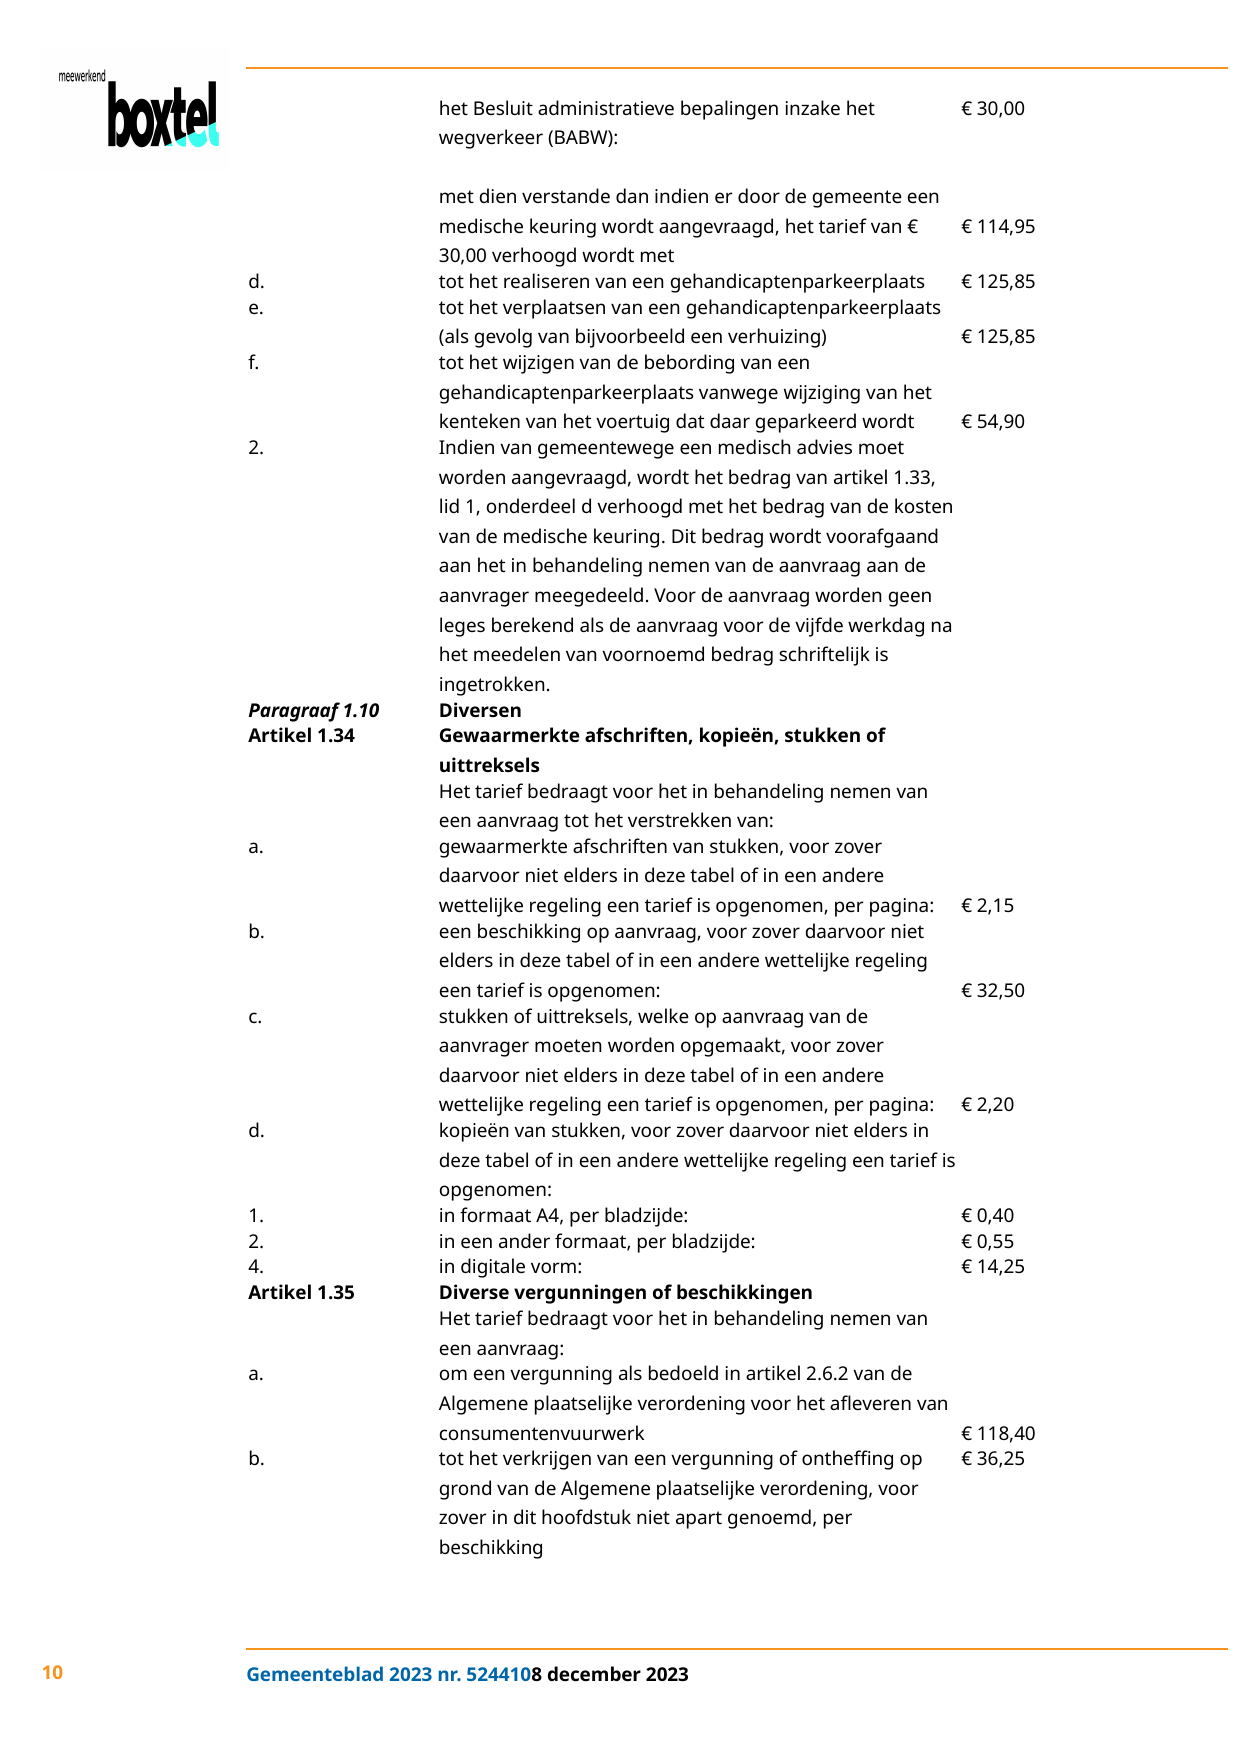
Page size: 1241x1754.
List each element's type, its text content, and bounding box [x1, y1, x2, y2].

table_cell € 0,55 [961, 1228, 1152, 1254]
table_cell € 0,40 [961, 1202, 1152, 1228]
table_cell Diversen [439, 697, 961, 722]
table_cell het Besluit administratieve bepalingen inzake het wegverkeer (BABW): met dien verstande dan indien er door de gemeente een medische keuring wordt aangevraagd, het tarief van € 30,00 verhoogd wordt met [439, 95, 961, 268]
table_cell [961, 1118, 1152, 1202]
table_cell [961, 1305, 1152, 1361]
table_cell een beschikking op aanvraag, voor zover daarvoor niet elders in deze tabel of in een andere wettelijke regeling een tarief is opgenomen: [439, 918, 961, 1003]
table_cell in formaat A4, per bladzijde: [439, 1202, 961, 1228]
table_cell tot het verkrijgen van een vergunning of ontheffing op grond van de Algemene plaatselijke verordening, voor zover in dit hoofdstuk niet apart genoemd, per beschikking [439, 1445, 961, 1560]
table_cell [961, 697, 1152, 722]
table_cell € 2,15 [961, 833, 1152, 918]
table_cell 2. [248, 1228, 439, 1254]
table_cell 2. [248, 434, 439, 697]
table_cell [961, 1280, 1152, 1305]
table_cell [248, 95, 439, 268]
table_cell [248, 1305, 439, 1361]
table_cell [961, 434, 1152, 697]
table_cell [248, 778, 439, 833]
picture [41, 47, 231, 172]
table_cell kopieën van stukken, voor zover daarvoor niet elders in deze tabel of in een andere wettelijke regeling een tarief is opgenomen: [439, 1118, 961, 1202]
table_cell b. [248, 1445, 439, 1560]
table_cell € 30,00 € 114,95 [961, 95, 1152, 268]
table_cell Indien van gemeentewege een medisch advies moet worden aangevraagd, wordt het bedrag van artikel 1.33, lid 1, onderdeel d verhoogd met het bedrag van de kosten van de medische keuring. Dit bedrag wordt voorafgaand aan het in behandeling nemen van de aanvraag aan de aanvrager meegedeeld. Voor de aanvraag worden geen leges berekend als de aanvraag voor de vijfde werkdag na het meedelen van voornoemd bedrag schriftelijk is ingetrokken. [439, 434, 961, 697]
table_cell c. [248, 1003, 439, 1117]
table_cell € 118,40 [961, 1361, 1152, 1445]
table_cell tot het verplaatsen van een gehandicaptenparkeerplaats (als gevolg van bijvoorbeeld een verhuizing) [439, 294, 961, 349]
table_cell € 125,85 [961, 294, 1152, 349]
table_cell Het tarief bedraagt voor het in behandeling nemen van een aanvraag tot het verstrekken van: [439, 778, 961, 833]
table_cell Diverse vergunningen of beschikkingen [439, 1280, 961, 1305]
table_cell stukken of uittreksels, welke op aanvraag van de aanvrager moeten worden opgemaakt, voor zover daarvoor niet elders in deze tabel of in een andere wettelijke regeling een tarief is opgenomen, per pagina: [439, 1003, 961, 1117]
table_cell d. [248, 1118, 439, 1202]
table_cell € 125,85 [961, 269, 1152, 294]
table_cell € 14,25 [961, 1254, 1152, 1279]
table_cell Het tarief bedraagt voor het in behandeling nemen van een aanvraag: [439, 1305, 961, 1361]
table_cell f. [248, 350, 439, 434]
table_cell € 54,90 [961, 350, 1152, 434]
table_cell tot het wijzigen van de bebording van een gehandicaptenparkeerplaats vanwege wijziging van het kenteken van het voertuig dat daar geparkeerd wordt [439, 350, 961, 434]
table_cell in een ander formaat, per bladzijde: [439, 1228, 961, 1254]
table_cell a. [248, 833, 439, 918]
table_cell e. [248, 294, 439, 349]
table_cell in digitale vorm: [439, 1254, 961, 1279]
table_cell € 36,25 [961, 1445, 1152, 1560]
table_cell b. [248, 918, 439, 1003]
table_cell [961, 723, 1152, 778]
table_cell a. [248, 1361, 439, 1445]
table_cell 1. [248, 1202, 439, 1228]
table_cell [961, 778, 1152, 833]
table_cell tot het realiseren van een gehandicaptenparkeerplaats [439, 269, 961, 294]
table_cell Artikel 1.34 [248, 723, 439, 778]
table_cell gewaarmerkte afschriften van stukken, voor zover daarvoor niet elders in deze tabel of in een andere wettelijke regeling een tarief is opgenomen, per pagina: [439, 833, 961, 918]
table_cell Gewaarmerkte afschriften, kopieën, stukken of uittreksels [439, 723, 961, 778]
table_cell d. [248, 269, 439, 294]
table_cell Paragraaf 1.10 [248, 697, 439, 722]
table_cell 4. [248, 1254, 439, 1279]
table_cell € 2,20 [961, 1003, 1152, 1117]
table_cell om een vergunning als bedoeld in artikel 2.6.2 van de Algemene plaatselijke verordening voor het afleveren van consumentenvuurwerk [439, 1361, 961, 1445]
table_cell Artikel 1.35 [248, 1280, 439, 1305]
table_cell € 32,50 [961, 918, 1152, 1003]
